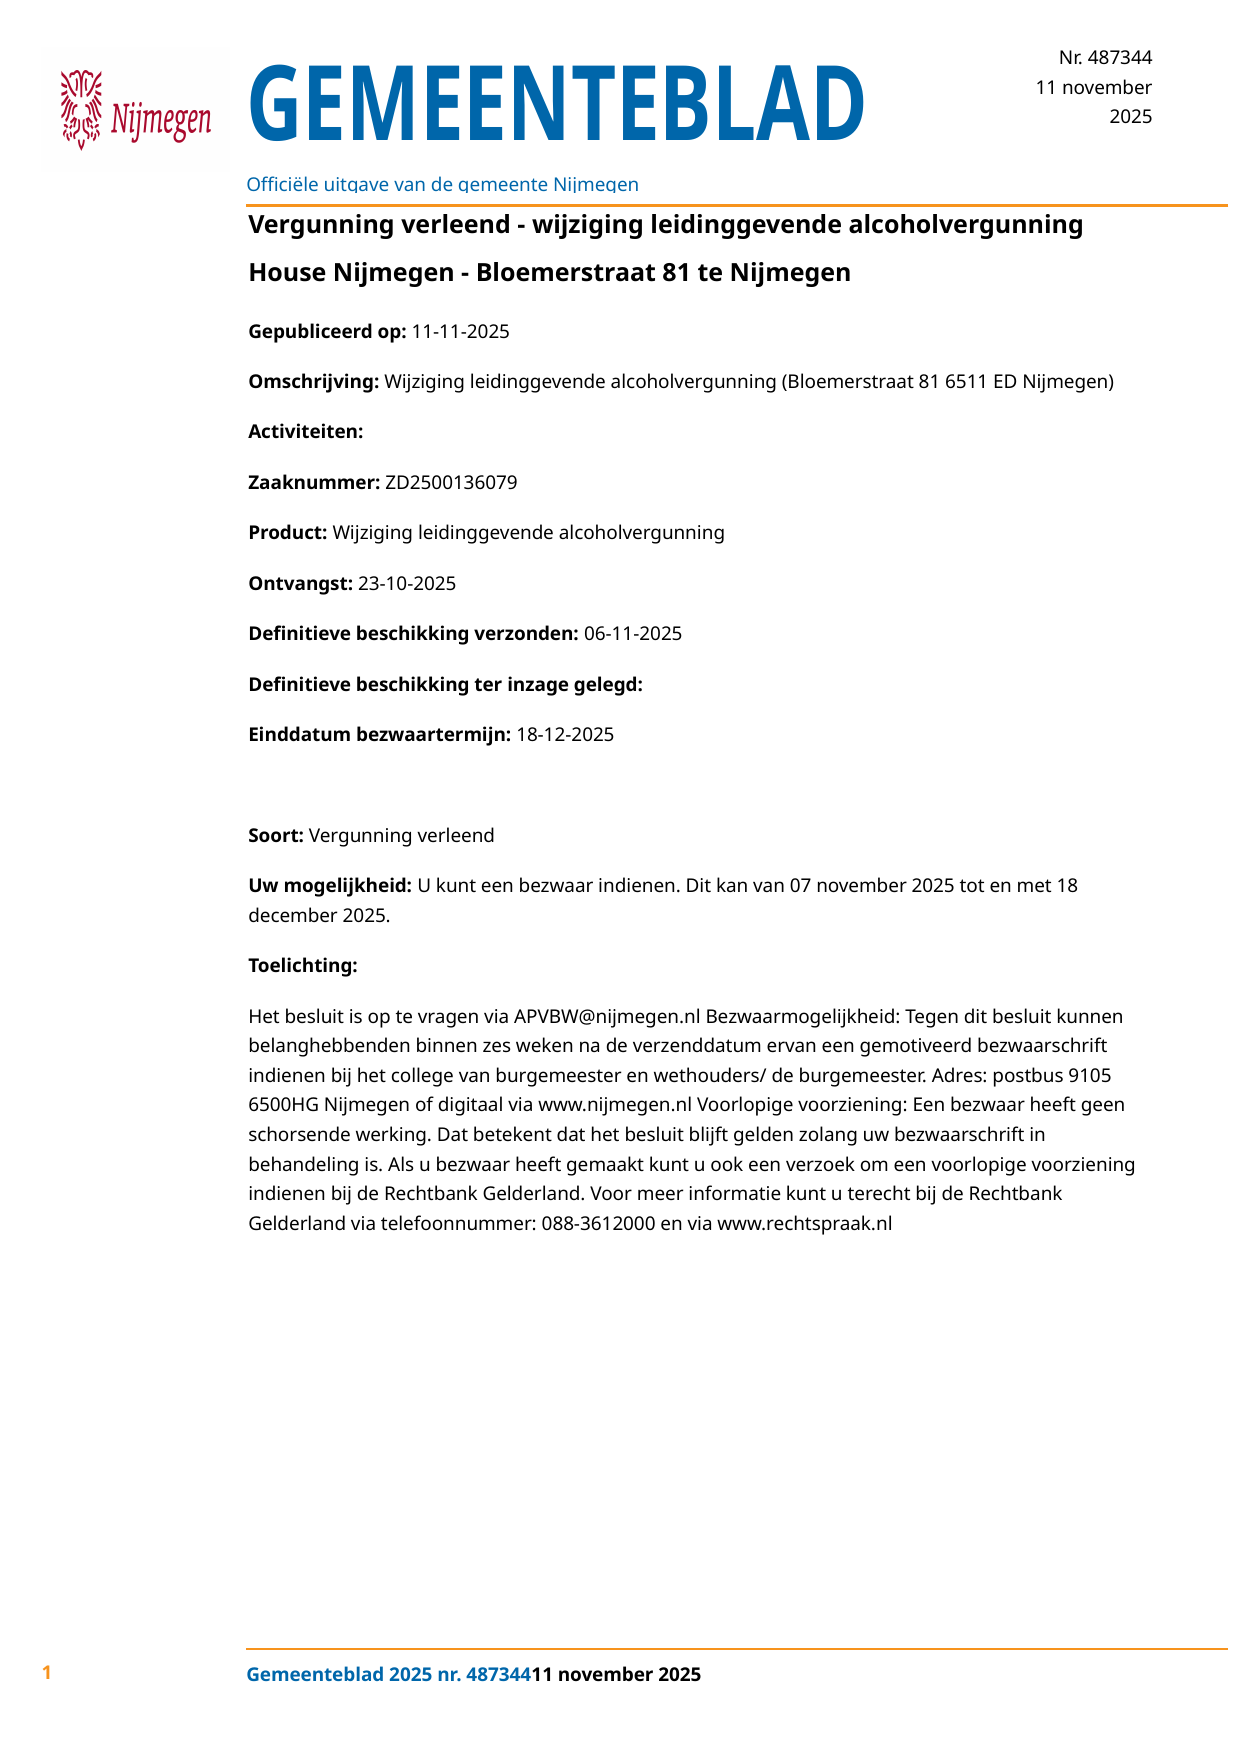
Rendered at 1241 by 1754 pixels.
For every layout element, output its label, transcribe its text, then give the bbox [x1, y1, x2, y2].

text Ontvangst: 23-10-2025 [248, 570, 1152, 596]
text Definitieve beschikking verzonden: 06-11-2025 [248, 620, 1152, 646]
text Omschrijving: Wijziging leidinggevende alcoholvergunning (Bloemerstraat 81 6511 ED Nijmegen) [248, 368, 1152, 394]
text Einddatum bezwaartermijn: 18-12-2025 [248, 721, 1152, 747]
text Het besluit is op te vragen via APVBW@nijmegen.nl Bezwaarmogelijkheid: Tegen dit besluit kunnen belanghebbenden binnen zes weken na de verzenddatum ervan een gemotiveerd bezwaarschrift indienen bij het college van burgemeester en wethouders/ de burgemeester. Adres: postbus 9105 6500HG Nijmegen of digitaal via www.nijmegen.nl Voorlopige voorziening: Een bezwaar heeft geen schorsende werking. Dat betekent dat het besluit blijft gelden zolang uw bezwaarschrift in behandeling is. Als u bezwaar heeft gemaakt kunt u ook een verzoek om een voorlopige voorziening indienen bij de Rechtbank Gelderland. Voor meer informatie kunt u terecht bij de Rechtbank Gelderland via telefoonnummer: 088-3612000 en via www.rechtspraak.nl [248, 1003, 1152, 1236]
text Gepubliceerd op: 11-11-2025 [248, 318, 1152, 344]
picture [41, 47, 231, 172]
text Zaaknummer: ZD2500136079 [248, 469, 1152, 495]
text Definitieve beschikking ter inzage gelegd: [248, 671, 1152, 697]
text Soort: Vergunning verleend [248, 822, 1152, 848]
text Activiteiten: [248, 419, 1152, 444]
text Vergunning verleend - wijziging leidinggevende alcoholvergunning House Nijmegen - Bloemerstraat 81 te Nijmegen [248, 207, 1152, 288]
text Uw mogelijkheid: U kunt een bezwaar indienen. Dit kan van 07 november 2025 tot en met 18 december 2025. [248, 872, 1152, 928]
text Toelichting: [248, 952, 1152, 978]
text Product: Wijziging leidinggevende alcoholvergunning [248, 519, 1152, 545]
